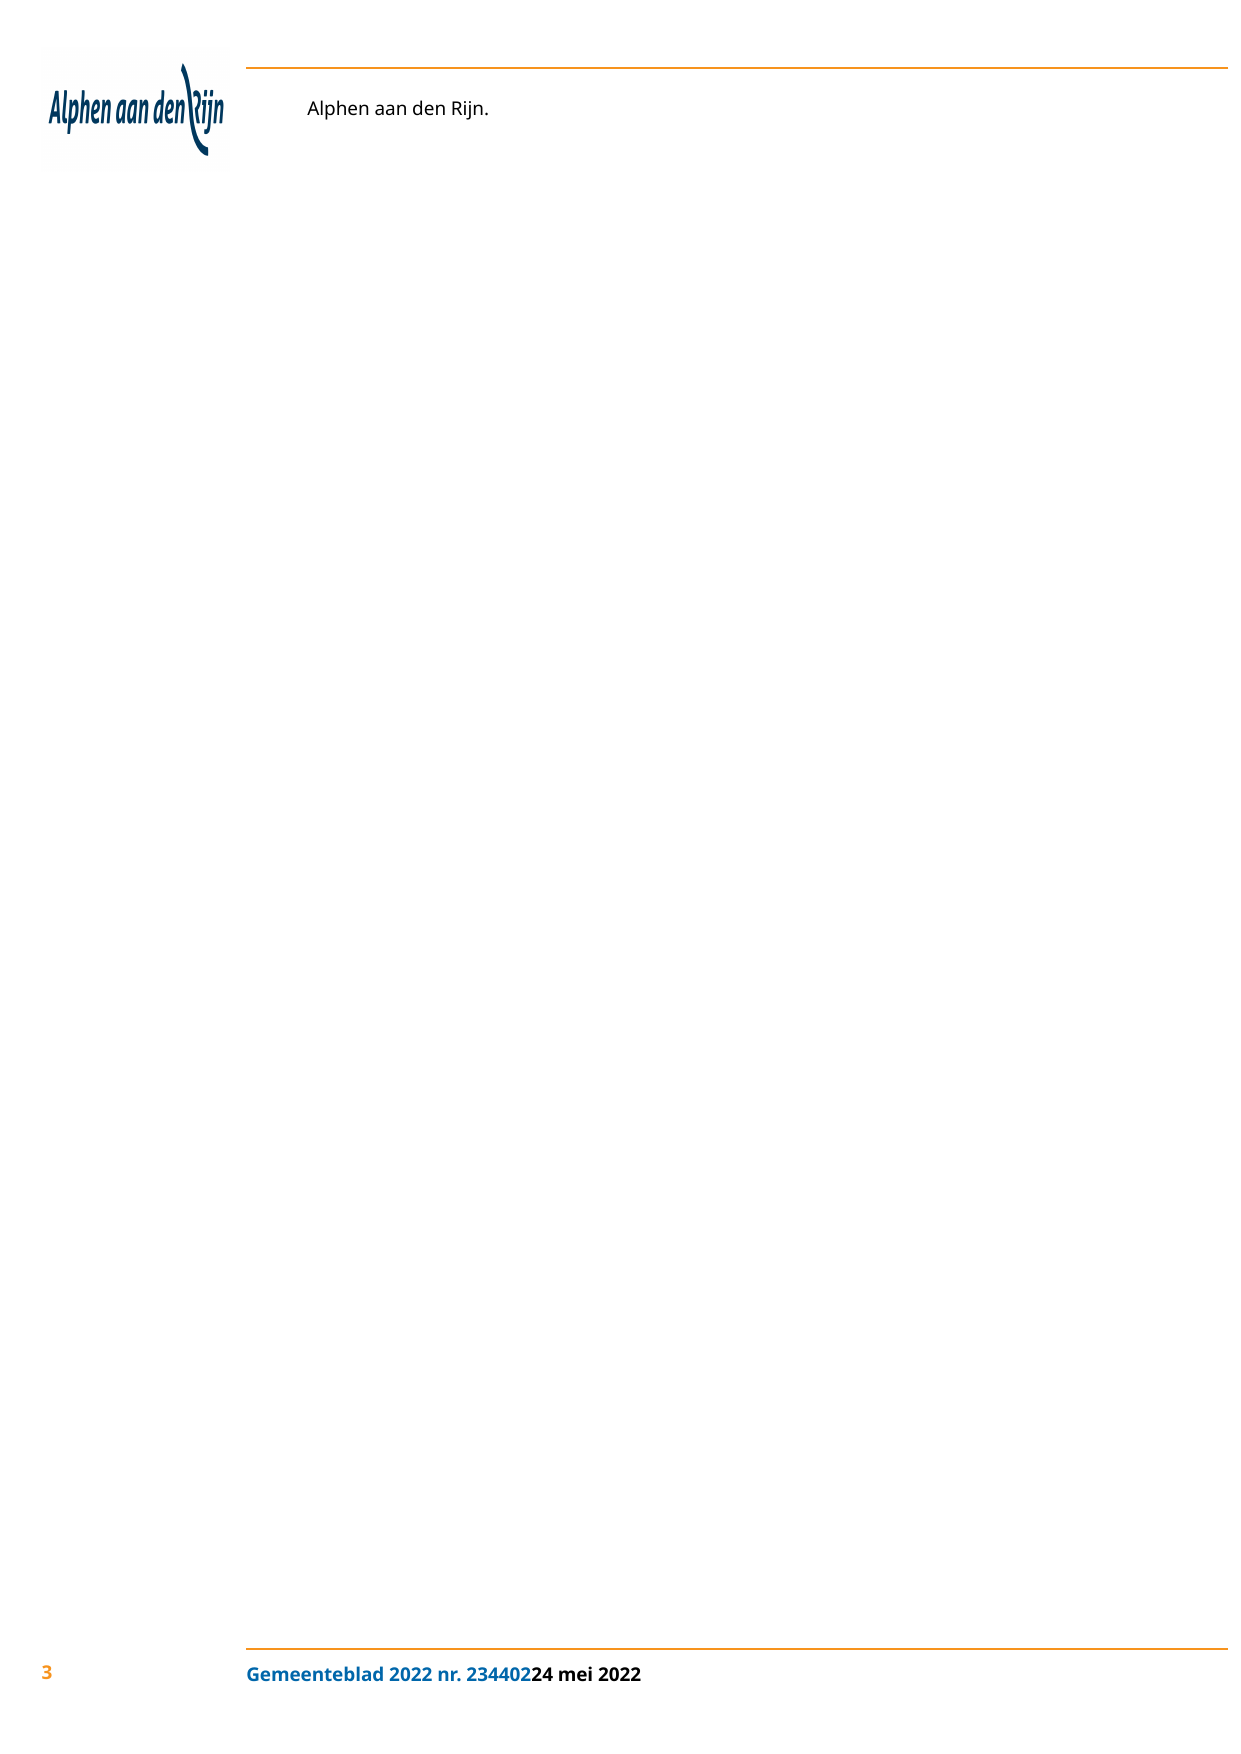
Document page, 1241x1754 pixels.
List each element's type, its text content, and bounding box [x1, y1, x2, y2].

list Alphen aan den Rijn. [248, 95, 1152, 121]
picture [41, 47, 231, 172]
